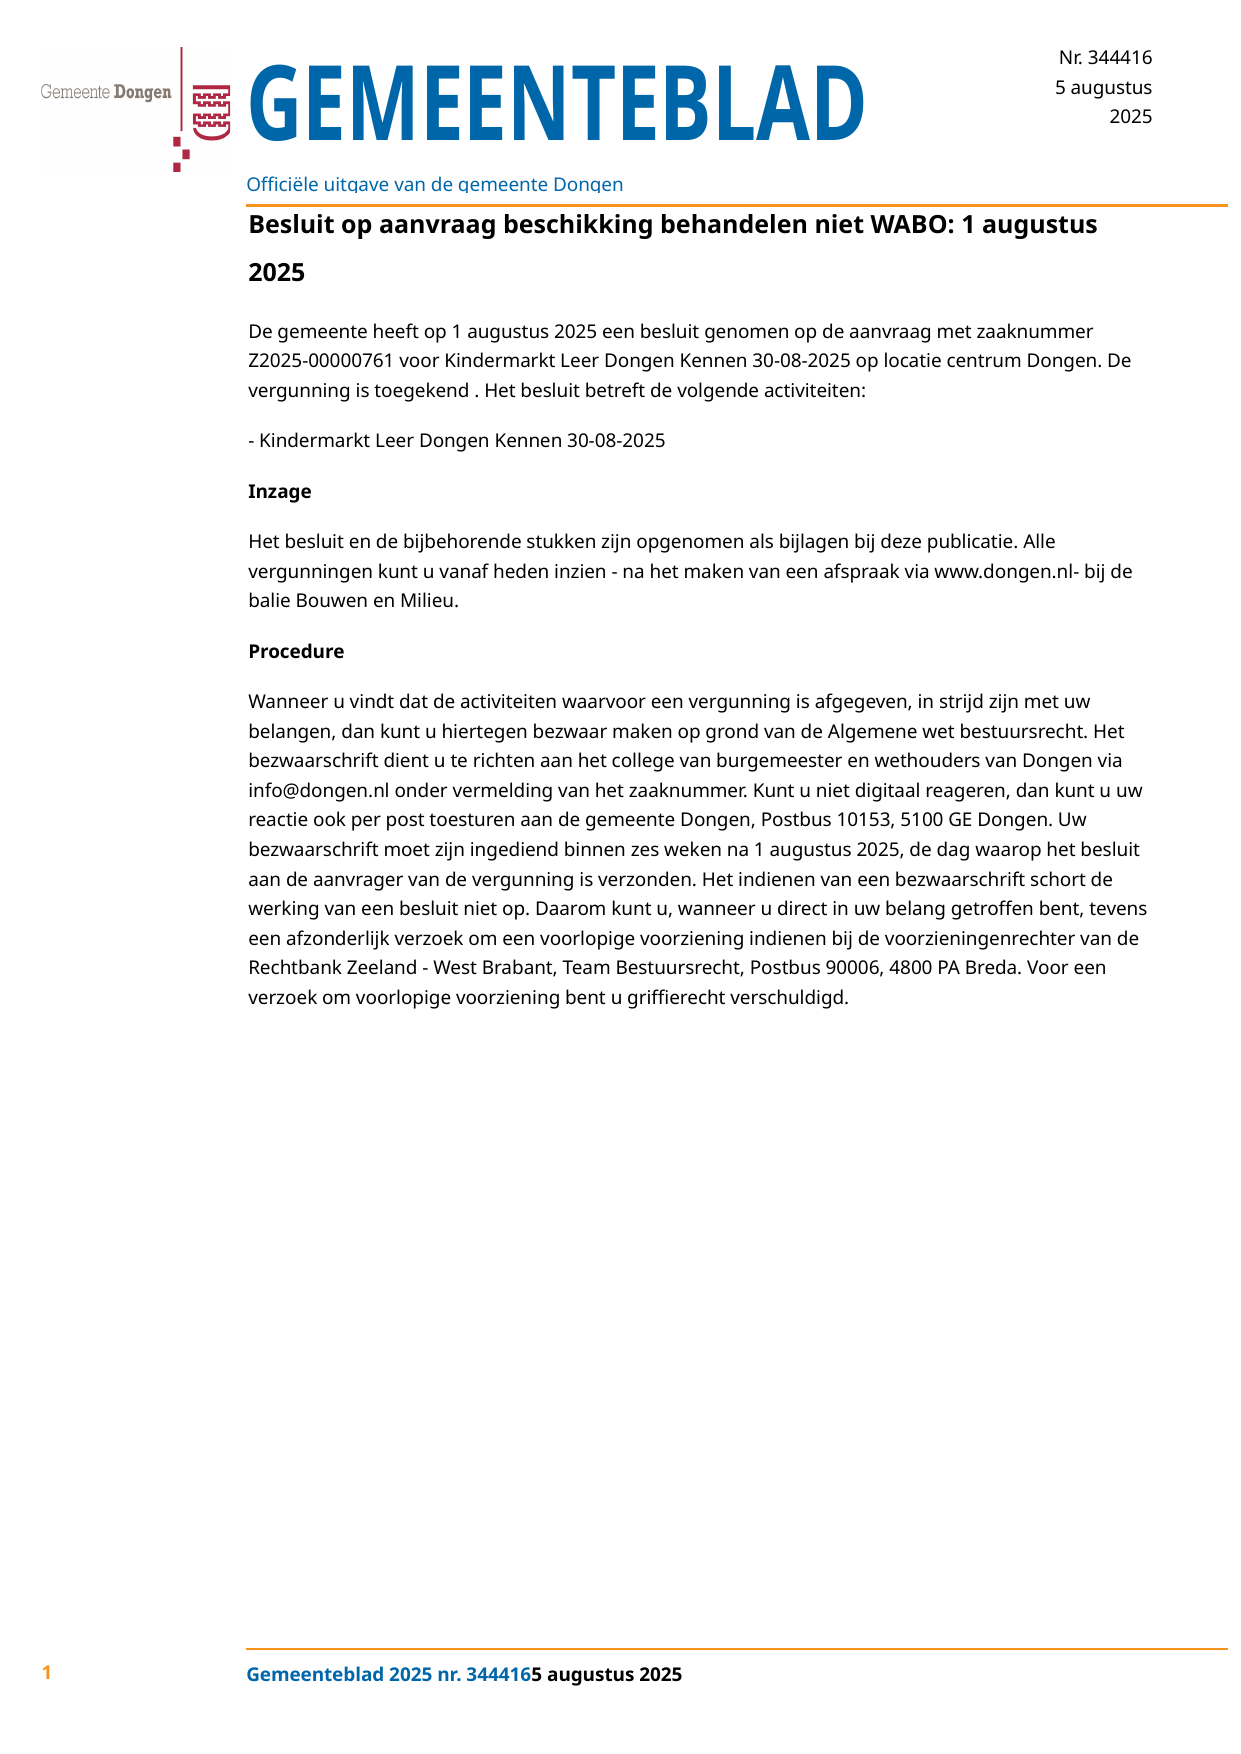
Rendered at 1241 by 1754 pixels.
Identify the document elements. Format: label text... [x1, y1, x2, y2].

text Procedure [248, 638, 1152, 664]
text Het besluit en de bijbehorende stukken zijn opgenomen als bijlagen bij deze publicatie. Alle vergunningen kunt u vanaf heden inzien - na het maken van een afspraak via www.dongen.nl- bij de balie Bouwen en Milieu. [248, 528, 1152, 613]
text Besluit op aanvraag beschikking behandelen niet WABO: 1 augustus 2025 [248, 207, 1152, 288]
text De gemeente heeft op 1 augustus 2025 een besluit genomen op de aanvraag met zaaknummer Z2025-00000761 voor Kindermarkt Leer Dongen Kennen 30-08-2025 op locatie centrum Dongen. De vergunning is toegekend . Het besluit betreft de volgende activiteiten: [248, 318, 1152, 403]
text Inzage [248, 478, 1152, 504]
text - Kindermarkt Leer Dongen Kennen 30-08-2025 [248, 427, 1152, 453]
picture [41, 47, 231, 172]
text Wanneer u vindt dat de activiteiten waarvoor een vergunning is afgegeven, in strijd zijn met uw belangen, dan kunt u hiertegen bezwaar maken op grond van de Algemene wet bestuursrecht. Het bezwaarschrift dient u te richten aan het college van burgemeester en wethouders van Dongen via info@dongen.nl onder vermelding van het zaaknummer. Kunt u niet digitaal reageren, dan kunt u uw reactie ook per post toesturen aan de gemeente Dongen, Postbus 10153, 5100 GE Dongen. Uw bezwaarschrift moet zijn ingediend binnen zes weken na 1 augustus 2025, de dag waarop het besluit aan de aanvrager van de vergunning is verzonden. Het indienen van een bezwaarschrift schort de werking van een besluit niet op. Daarom kunt u, wanneer u direct in uw belang getroffen bent, tevens een afzonderlijk verzoek om een voorlopige voorziening indienen bij de voorzieningenrechter van de Rechtbank Zeeland - West Brabant, Team Bestuursrecht, Postbus 90006, 4800 PA Breda. Voor een verzoek om voorlopige voorziening bent u griffierecht verschuldigd. [248, 688, 1152, 1010]
